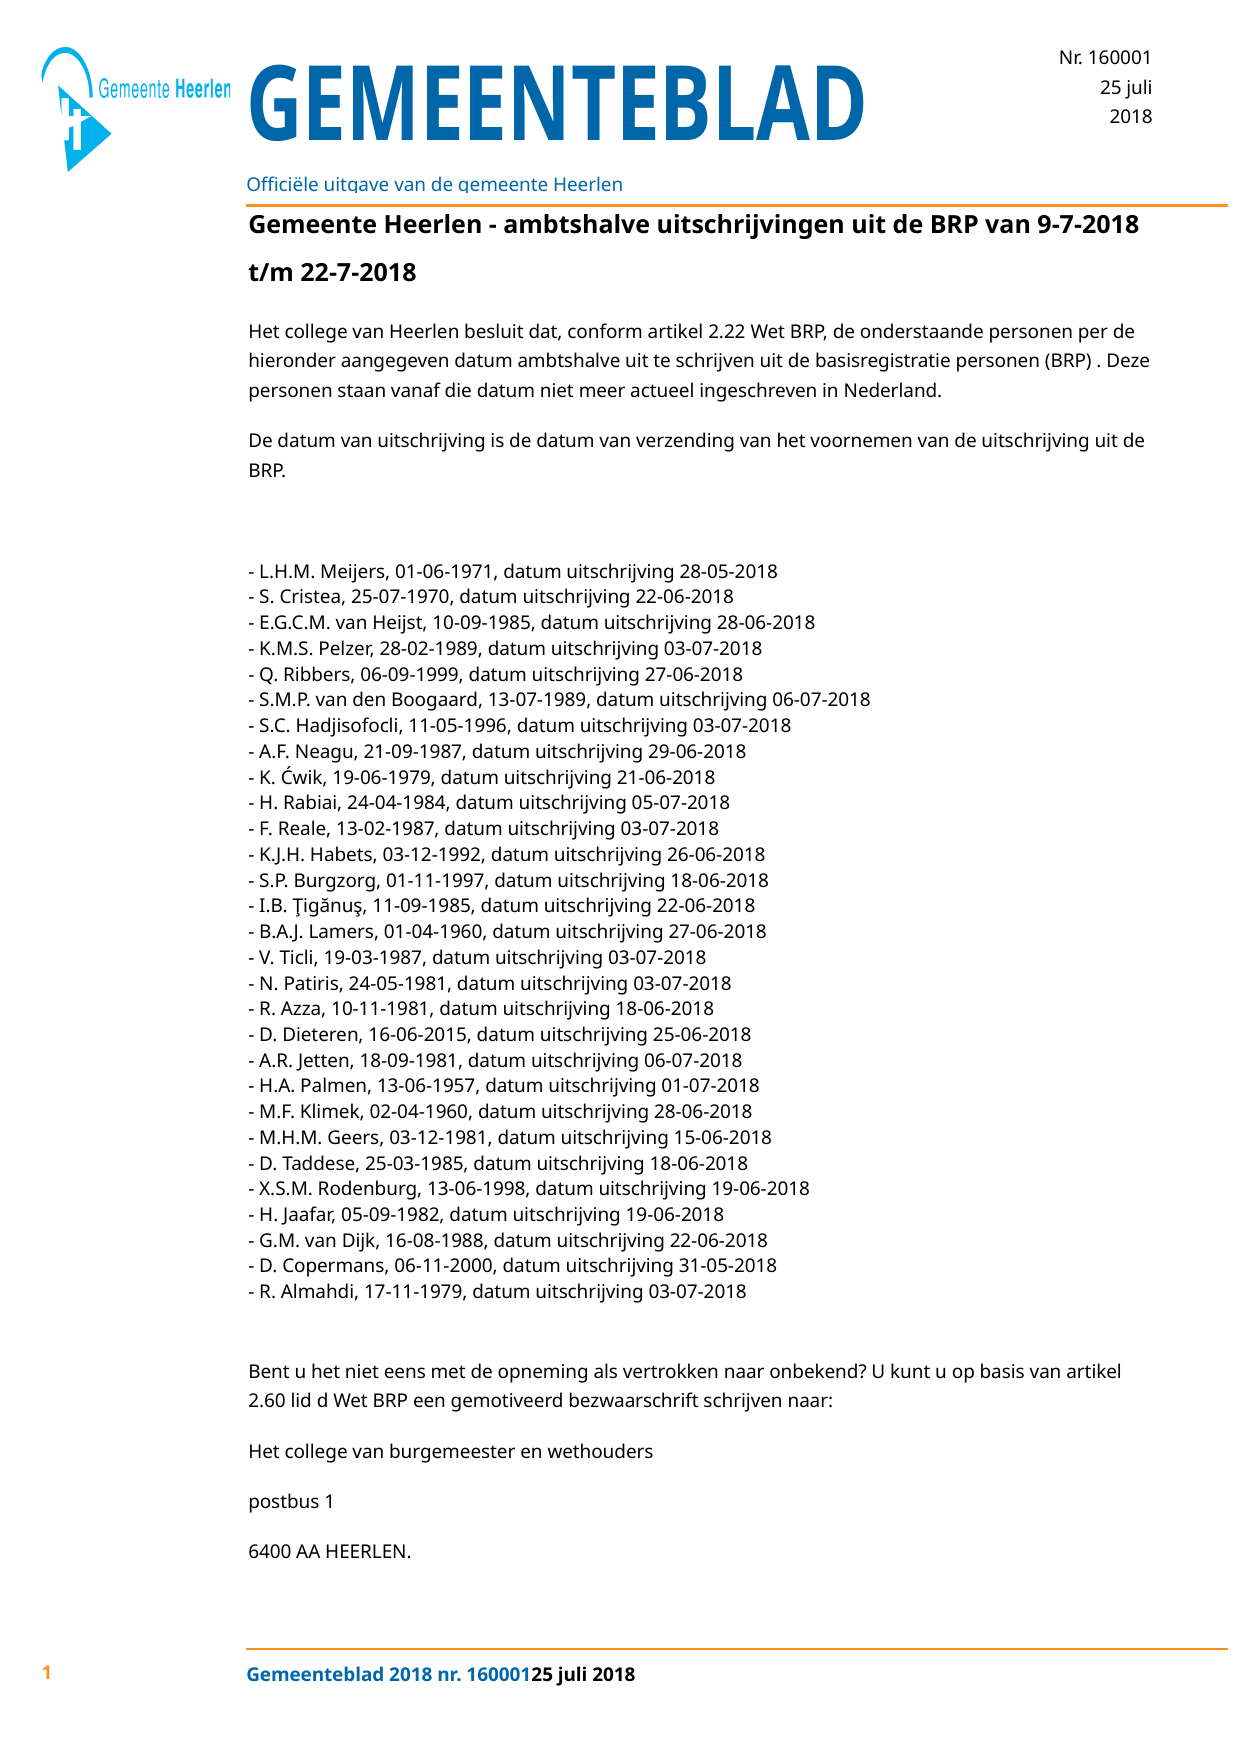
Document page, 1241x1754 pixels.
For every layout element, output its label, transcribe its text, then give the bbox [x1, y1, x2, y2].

table_cell - A.F. Neagu, 21-09-1987, datum uitschrijving 29-06-2018 [248, 738, 1152, 764]
table_cell - K.M.S. Pelzer, 28-02-1989, datum uitschrijving 03-07-2018 [248, 635, 1152, 661]
table_cell - V. Ticli, 19-03-1987, datum uitschrijving 03-07-2018 [248, 944, 1152, 970]
table_cell - M.F. Klimek, 02-04-1960, datum uitschrijving 28-06-2018 [248, 1098, 1152, 1124]
table_cell - F. Reale, 13-02-1987, datum uitschrijving 03-07-2018 [248, 815, 1152, 841]
table_cell - H. Jaafar, 05-09-1982, datum uitschrijving 19-06-2018 [248, 1201, 1152, 1227]
table_cell - S.P. Burgzorg, 01-11-1997, datum uitschrijving 18-06-2018 [248, 867, 1152, 892]
text postbus 1 [248, 1488, 1152, 1514]
table_header - L.H.M. Meijers, 01-06-1971, datum uitschrijving 28-05-2018 [248, 558, 1152, 584]
table_cell - H.A. Palmen, 13-06-1957, datum uitschrijving 01-07-2018 [248, 1073, 1152, 1098]
text Bent u het niet eens met de opneming als vertrokken naar onbekend? U kunt u op basis van artikel 2.60 lid d Wet BRP een gemotiveerd bezwaarschrift schrijven naar: [248, 1358, 1152, 1413]
table_cell - S.M.P. van den Boogaard, 13-07-1989, datum uitschrijving 06-07-2018 [248, 687, 1152, 712]
table_cell - Q. Ribbers, 06-09-1999, datum uitschrijving 27-06-2018 [248, 661, 1152, 687]
table_cell - R. Azza, 10-11-1981, datum uitschrijving 18-06-2018 [248, 995, 1152, 1021]
table_cell - K.J.H. Habets, 03-12-1992, datum uitschrijving 26-06-2018 [248, 841, 1152, 867]
table_cell - D. Copermans, 06-11-2000, datum uitschrijving 31-05-2018 [248, 1253, 1152, 1278]
table_cell - K. Ćwik, 19-06-1979, datum uitschrijving 21-06-2018 [248, 764, 1152, 789]
table_cell - S. Cristea, 25-07-1970, datum uitschrijving 22-06-2018 [248, 584, 1152, 609]
table_cell - N. Patiris, 24-05-1981, datum uitschrijving 03-07-2018 [248, 970, 1152, 995]
table_cell - D. Dieteren, 16-06-2015, datum uitschrijving 25-06-2018 [248, 1021, 1152, 1047]
table_cell - G.M. van Dijk, 16-08-1988, datum uitschrijving 22-06-2018 [248, 1227, 1152, 1253]
picture [41, 47, 231, 172]
table_cell - M.H.M. Geers, 03-12-1981, datum uitschrijving 15-06-2018 [248, 1124, 1152, 1150]
table_cell - I.B. Ţigănuş, 11-09-1985, datum uitschrijving 22-06-2018 [248, 893, 1152, 918]
text Het college van Heerlen besluit dat, conform artikel 2.22 Wet BRP, de onderstaande personen per de hieronder aangegeven datum ambtshalve uit te schrijven uit de basisregistratie personen (BRP) . Deze personen staan vanaf die datum niet meer actueel ingeschreven in Nederland. [248, 318, 1152, 403]
text 6400 AA HEERLEN. [248, 1539, 1152, 1564]
table_cell - A.R. Jetten, 18-09-1981, datum uitschrijving 06-07-2018 [248, 1047, 1152, 1073]
table_cell - S.C. Hadjisofocli, 11-05-1996, datum uitschrijving 03-07-2018 [248, 713, 1152, 738]
table_cell - H. Rabiai, 24-04-1984, datum uitschrijving 05-07-2018 [248, 790, 1152, 815]
table_cell - D. Taddese, 25-03-1985, datum uitschrijving 18-06-2018 [248, 1150, 1152, 1176]
text Het college van burgemeester en wethouders [248, 1438, 1152, 1463]
picture [41, 47, 58, 70]
table_cell - R. Almahdi, 17-11-1979, datum uitschrijving 03-07-2018 [248, 1279, 1152, 1304]
text Gemeente Heerlen - ambtshalve uitschrijvingen uit de BRP van 9-7-2018 t/m 22-7-2018 [248, 207, 1152, 288]
table_cell - B.A.J. Lamers, 01-04-1960, datum uitschrijving 27-06-2018 [248, 918, 1152, 944]
text De datum van uitschrijving is de datum van verzending van het voornemen van de uitschrijving uit de BRP. [248, 427, 1152, 483]
table_cell - X.S.M. Rodenburg, 13-06-1998, datum uitschrijving 19-06-2018 [248, 1176, 1152, 1201]
table_cell - E.G.C.M. van Heijst, 10-09-1985, datum uitschrijving 28-06-2018 [248, 610, 1152, 635]
